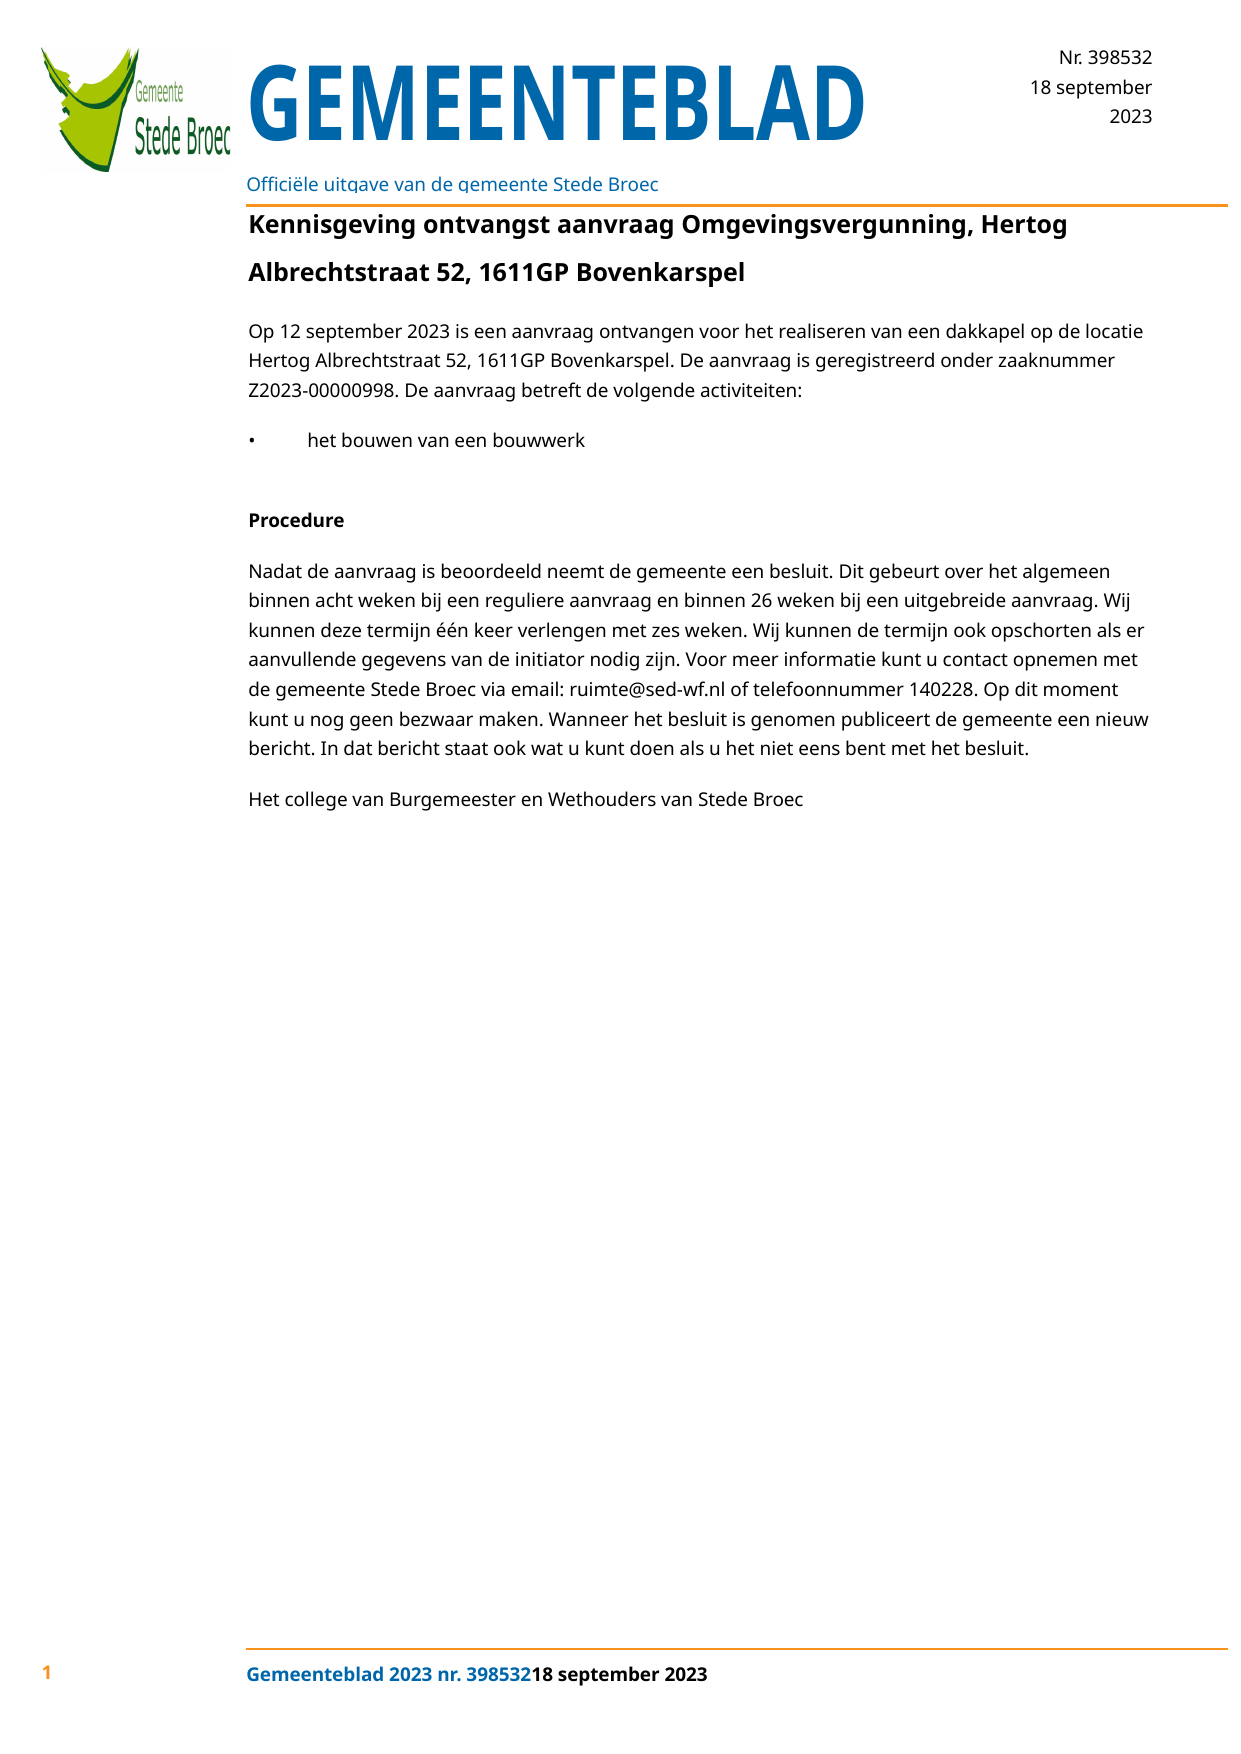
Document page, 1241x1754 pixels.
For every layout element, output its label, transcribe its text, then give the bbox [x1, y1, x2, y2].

text Nadat de aanvraag is beoordeeld neemt de gemeente een besluit. Dit gebeurt over het algemeen binnen acht weken bij een reguliere aanvraag en binnen 26 weken bij een uitgebreide aanvraag. Wij kunnen deze termijn één keer verlengen met zes weken. Wij kunnen de termijn ook opschorten als er aanvullende gegevens van de initiator nodig zijn. Voor meer informatie kunt u contact opnemen met de gemeente Stede Broec via email: ruimte@sed-wf.nl of telefoonnummer 140228. Op dit moment kunt u nog geen bezwaar maken. Wanneer het besluit is genomen publiceert de gemeente een nieuw bericht. In dat bericht staat ook wat u kunt doen als u het niet eens bent met het besluit. [248, 558, 1152, 761]
text Op 12 september 2023 is een aanvraag ontvangen voor het realiseren van een dakkapel op de locatie Hertog Albrechtstraat 52, 1611GP Bovenkarspel. De aanvraag is geregistreerd onder zaaknummer Z2023-00000998. De aanvraag betreft de volgende activiteiten: [248, 318, 1152, 403]
picture [41, 47, 231, 172]
list het bouwen van een bouwwerk [248, 427, 1152, 453]
text Kennisgeving ontvangst aanvraag Omgevingsvergunning, Hertog Albrechtstraat 52, 1611GP Bovenkarspel [248, 207, 1152, 288]
text Procedure [248, 507, 1152, 533]
text Het college van Burgemeester en Wethouders van Stede Broec [248, 786, 1152, 812]
